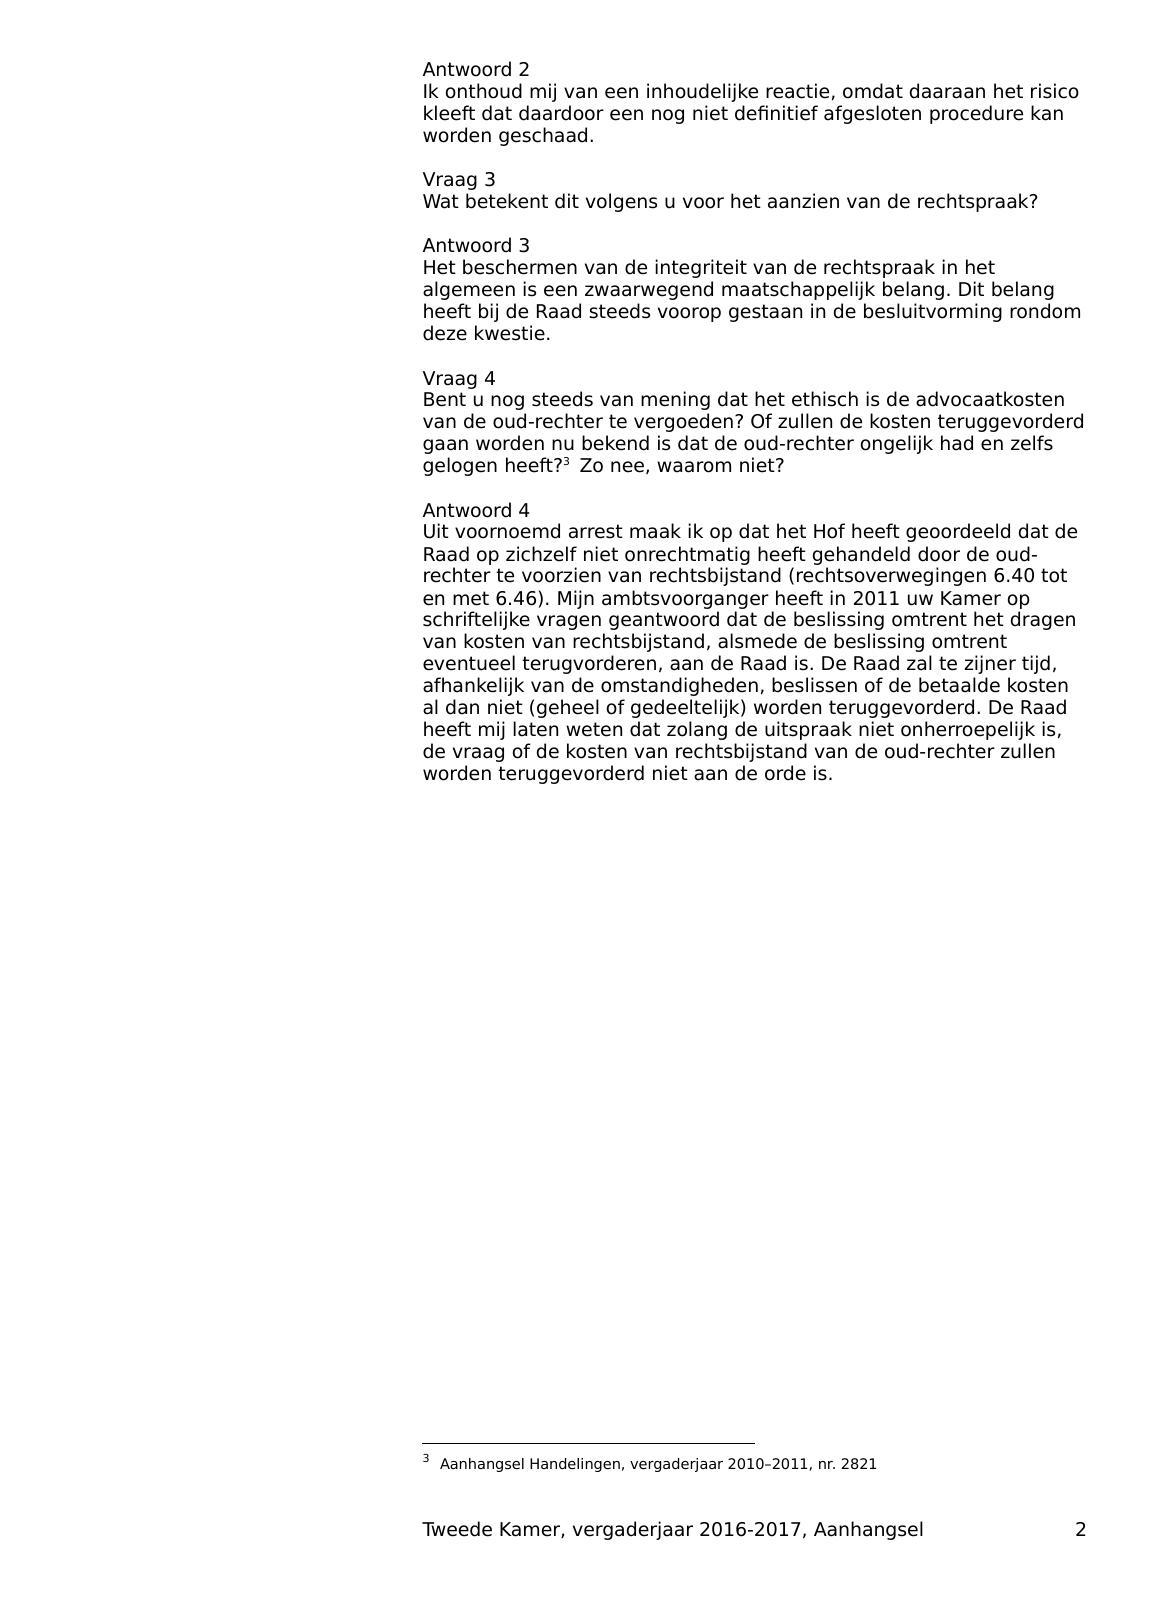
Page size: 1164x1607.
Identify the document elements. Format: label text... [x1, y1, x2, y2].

text Antwoord 2 [422, 59, 1087, 81]
text Ik onthoud mij van een inhoudelijke reactie, omdat daaraan het risico kleeft dat daardoor een nog niet definitief afgesloten procedure kan worden geschaad. [422, 81, 1087, 147]
text Antwoord 3 [422, 235, 1087, 257]
text Uit voornoemd arrest maak ik op dat het Hof heeft geoordeeld dat de Raad op zichzelf niet onrechtmatig heeft gehandeld door de oud-rechter te voorzien van rechtsbijstand (rechtsoverwegingen 6.40 tot en met 6.46). Mijn ambtsvoorganger heeft in 2011 uw Kamer op schriftelijke vragen geantwoord dat de beslissing omtrent het dragen van kosten van rechtsbijstand, alsmede de beslissing omtrent eventueel terugvorderen, aan de Raad is. De Raad zal te zijner tijd, afhankelijk van de omstandigheden, beslissen of de betaalde kosten al dan niet (geheel of gedeeltelijk) worden teruggevorderd. De Raad heeft mij laten weten dat zolang de uitspraak niet onherroepelijk is, de vraag of de kosten van rechtsbijstand van de oud-rechter zullen worden teruggevorderd niet aan de orde is. [422, 521, 1087, 785]
text Het beschermen van de integriteit van de rechtspraak in het algemeen is een zwaarwegend maatschappelijk belang. Dit belang heeft bij de Raad steeds voorop gestaan in de besluitvorming rondom deze kwestie. [422, 257, 1087, 345]
text Vraag 4 [422, 367, 1087, 389]
text Bent u nog steeds van mening dat het ethisch is de advocaatkosten van de oud-rechter te vergoeden? Of zullen de kosten teruggevorderd gaan worden nu bekend is dat de oud-rechter ongelijk had en zelfs gelogen heeft? Zo nee, waarom niet? [422, 389, 1087, 477]
text Antwoord 4 [422, 499, 1087, 521]
text Wat betekent dit volgens u voor het aanzien van de rechtspraak? [422, 191, 1087, 213]
text Aanhangsel Handelingen, vergaderjaar 2010–2011, nr. 2821 [422, 1452, 1087, 1474]
text Vraag 3 [422, 169, 1087, 191]
